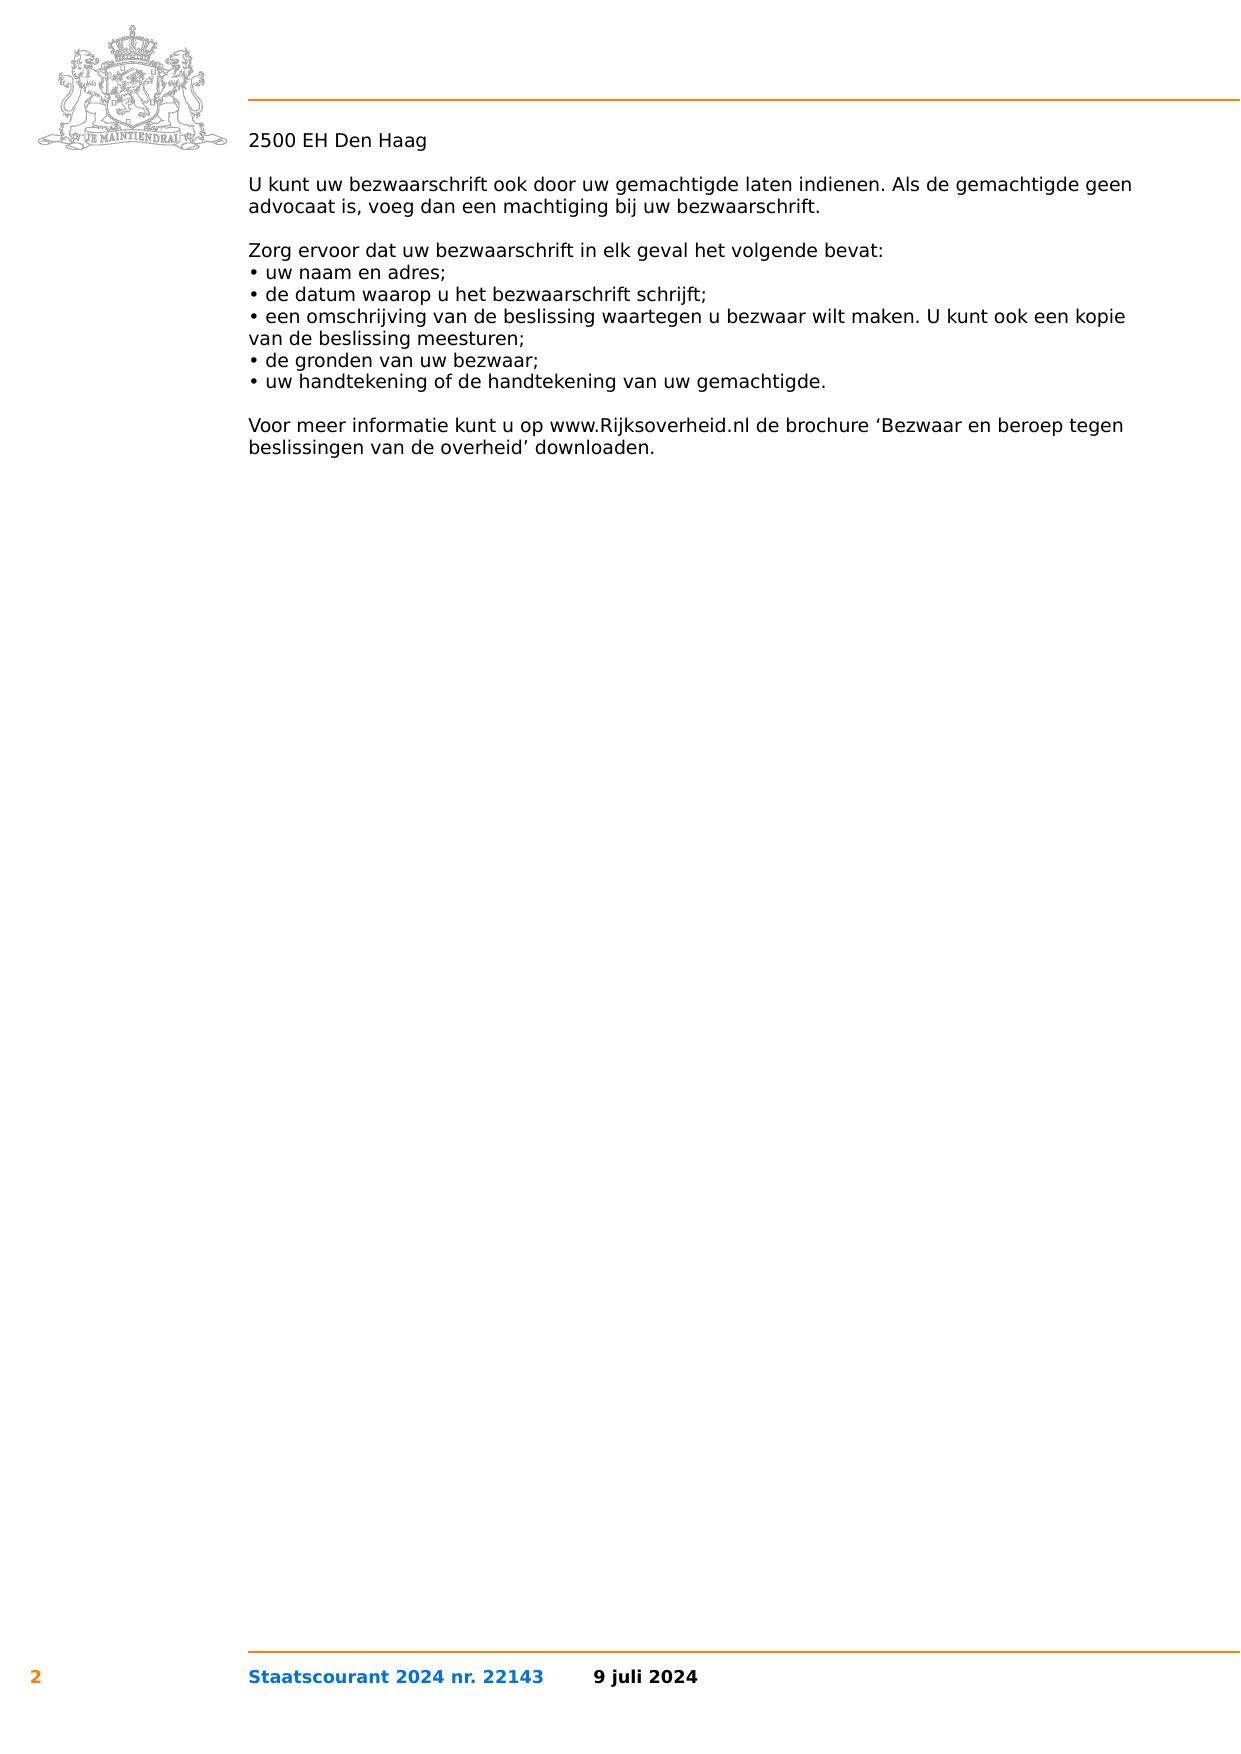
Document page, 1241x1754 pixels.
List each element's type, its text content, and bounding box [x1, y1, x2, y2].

text • uw handtekening of de handtekening van uw gemachtigde. [248, 371, 1163, 393]
text Zorg ervoor dat uw bezwaarschrift in elk geval het volgende bevat: [248, 239, 1163, 262]
text • de datum waarop u het bezwaarschrift schrijft; [248, 283, 1163, 306]
text U kunt uw bezwaarschrift ook door uw gemachtigde laten indienen. Als de gemachtigde geen advocaat is, voeg dan een machtiging bij uw bezwaarschrift. [248, 174, 1163, 218]
text • een omschrijving van de beslissing waartegen u bezwaar wilt maken. U kunt ook een kopie van de beslissing meesturen; [248, 306, 1163, 349]
text Voor meer informatie kunt u op www.Rijksoverheid.nl de brochure ‘Bezwaar en beroep tegen beslissingen van de overheid’ downloaden. [248, 415, 1163, 459]
text • uw naam en adres; [248, 262, 1163, 283]
text • de gronden van uw bezwaar; [248, 349, 1163, 371]
picture [38, 25, 227, 150]
text 2500 EH Den Haag [248, 130, 1163, 152]
